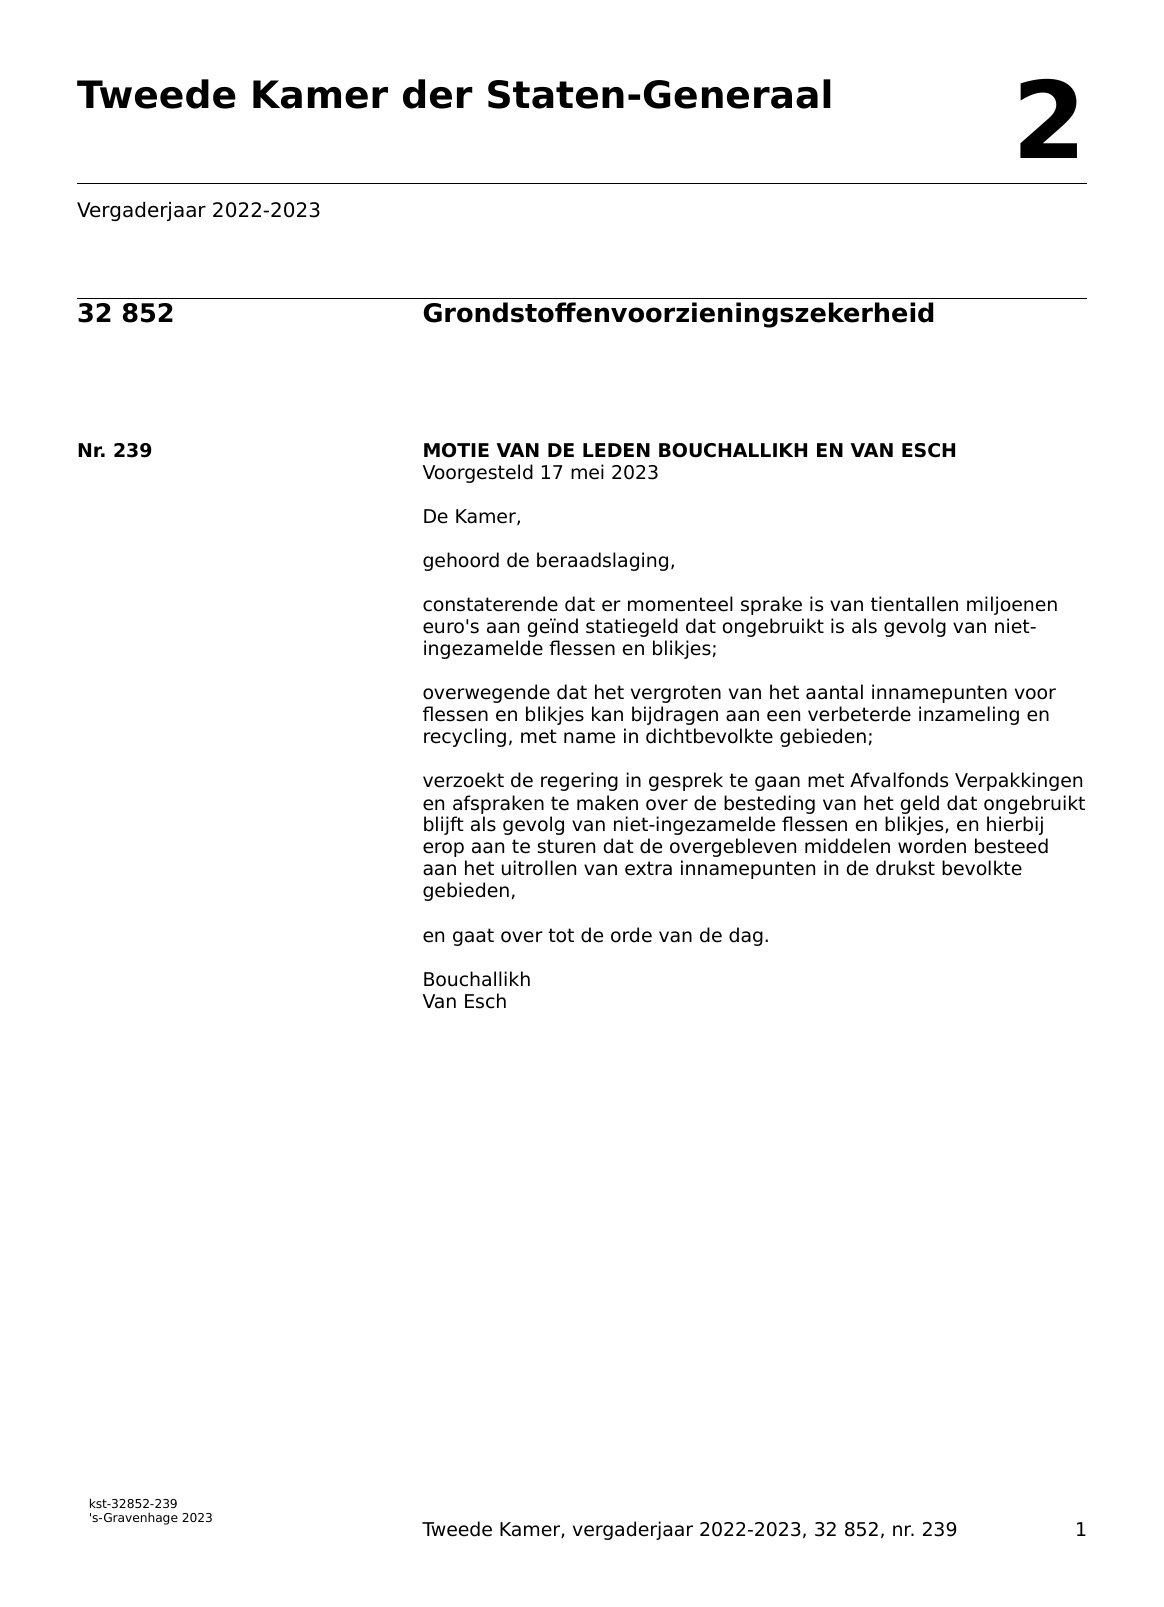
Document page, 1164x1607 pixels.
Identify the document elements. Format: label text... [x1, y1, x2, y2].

text Voorgesteld 17 mei 2023 [422, 462, 1087, 484]
table_header 2 [886, 59, 1087, 183]
text verzoekt de regering in gesprek te gaan met Afvalfonds Verpakkingen en afspraken te maken over de besteding van het geld dat ongebruikt blijft als gevolg van niet-ingezamelde flessen en blikjes, en hierbij erop aan te sturen dat de overgebleven middelen worden besteed aan het uitrollen van extra innamepunten in de drukst bevolkte gebieden, [422, 770, 1087, 902]
table_header Tweede Kamer der Staten-Generaal [77, 59, 886, 183]
text overwegende dat het vergroten van het aantal innamepunten voor flessen en blikjes kan bijdragen aan een verbeterde inzameling en recycling, met name in dichtbevolkte gebieden; [422, 682, 1087, 748]
text Van Esch [422, 991, 1087, 1013]
text Bouchallikh [422, 969, 1087, 991]
text kst-32852-239 [88, 1497, 323, 1511]
text constaterende dat er momenteel sprake is van tientallen miljoenen euro's aan geïnd statiegeld dat ongebruikt is als gevolg van niet-ingezamelde flessen en blikjes; [422, 594, 1087, 660]
text gehoord de beraadslaging, [422, 550, 1087, 572]
text 's-Gravenhage 2023 [88, 1511, 323, 1525]
table_cell Vergaderjaar 2022-2023 [77, 184, 1087, 298]
text en gaat over tot de orde van de dag. [422, 924, 1087, 946]
subtitle Nr. 239 MOTIE VAN DE LEDEN BOUCHALLIKH EN VAN ESCH [77, 440, 1087, 462]
subtitle 32 852 Grondstoffenvoorzieningszekerheid [77, 299, 1087, 329]
text De Kamer, [422, 506, 1087, 528]
